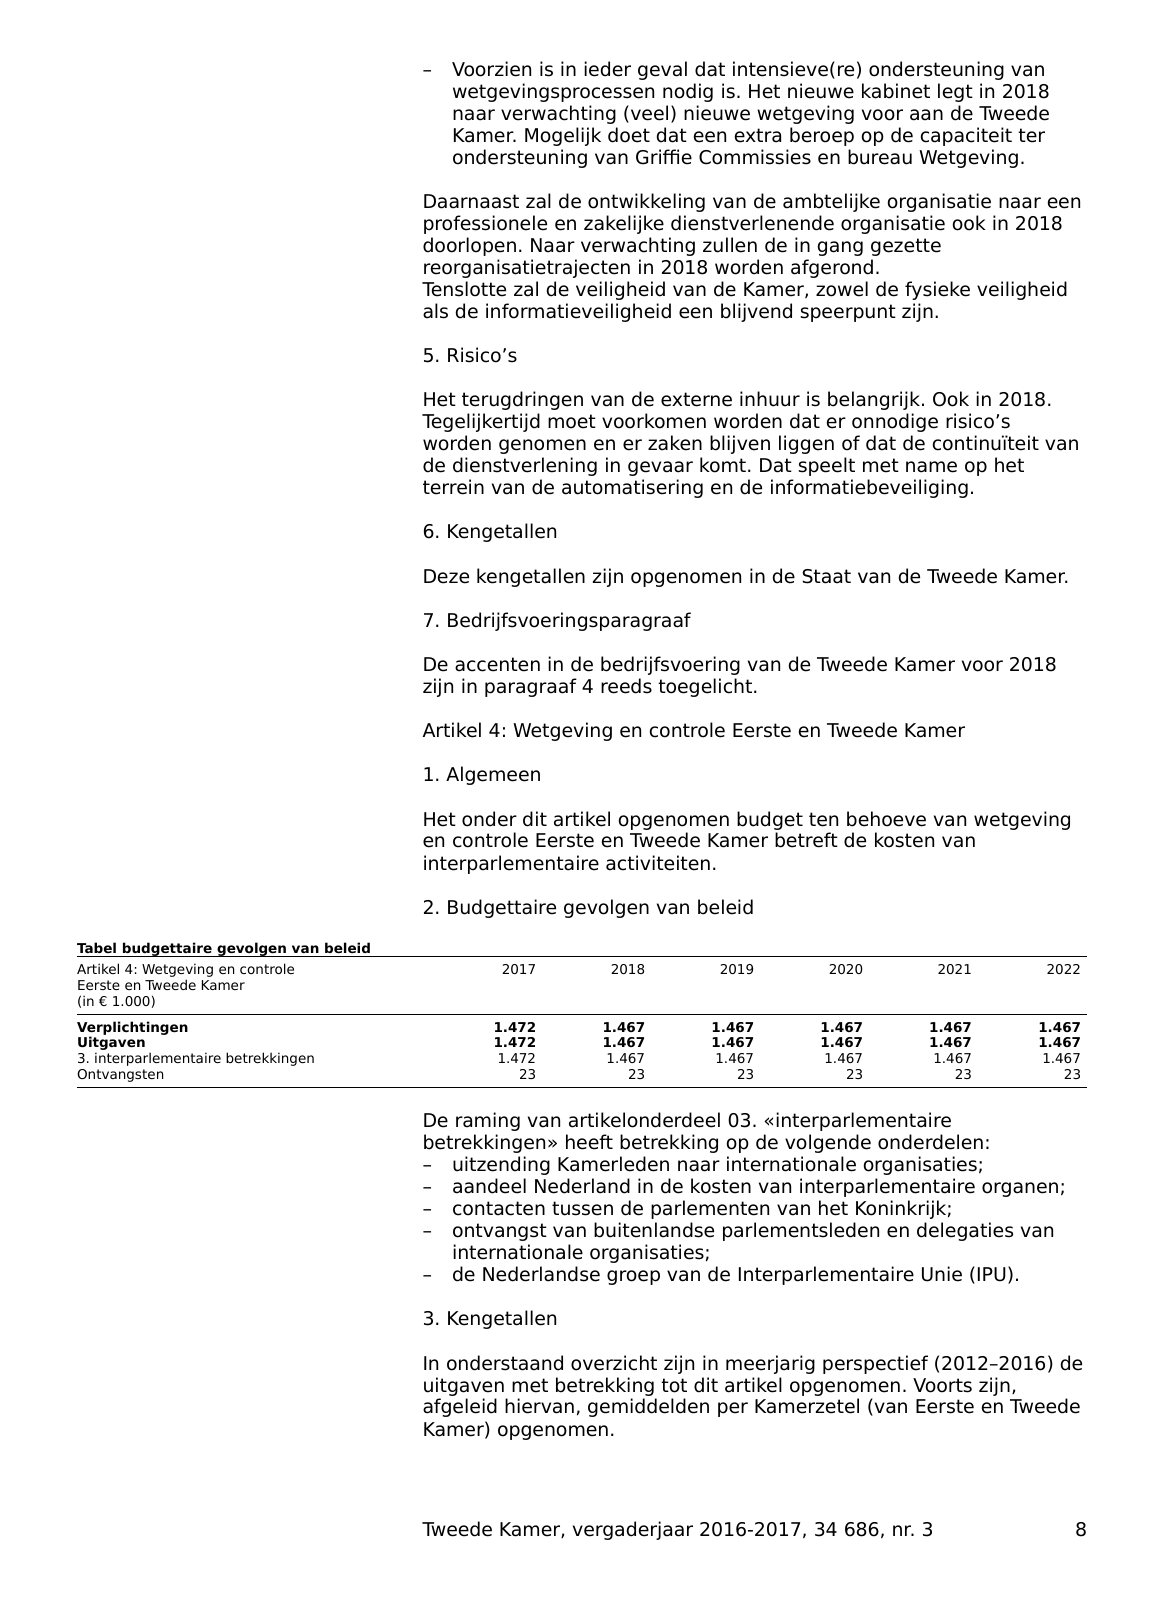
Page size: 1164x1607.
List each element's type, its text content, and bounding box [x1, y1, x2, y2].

text Daarnaast zal de ontwikkeling van de ambtelijke organisatie naar een professionele en zakelijke dienstverlenende organisatie ook in 2018 doorlopen. Naar verwachting zullen de in gang gezette reorganisatietrajecten in 2018 worden afgerond. [422, 191, 1087, 279]
table_cell 1.472 [433, 1015, 542, 1035]
table_cell 1.467 [542, 1035, 651, 1051]
table_header Tabel budgettaire gevolgen van beleid [77, 940, 1087, 956]
table_cell 1.467 [760, 1015, 869, 1035]
subtitle 2. Budgettaire gevolgen van beleid [422, 897, 1087, 918]
table_cell 1.467 [760, 1051, 869, 1067]
text – de Nederlandse groep van de Interparlementaire Unie (IPU). [422, 1264, 1087, 1286]
table_cell 2020 [760, 957, 869, 1014]
table_cell 23 [542, 1067, 651, 1087]
text Tenslotte zal de veiligheid van de Kamer, zowel de fysieke veiligheid als de informatieveiligheid een blijvend speerpunt zijn. [422, 279, 1087, 323]
table_cell 1.467 [760, 1035, 869, 1051]
table_cell 2017 [433, 957, 542, 1014]
subtitle 1. Algemeen [422, 764, 1087, 786]
table_cell 1.467 [978, 1015, 1087, 1035]
text – uitzending Kamerleden naar internationale organisaties; [422, 1154, 1087, 1176]
subtitle 7. Bedrijfsvoeringsparagraaf [422, 610, 1087, 632]
table_cell 2019 [651, 957, 760, 1014]
table_cell 23 [869, 1067, 978, 1087]
subtitle 6. Kengetallen [422, 521, 1087, 543]
table_cell 1.467 [651, 1051, 760, 1067]
table_cell 1.472 [433, 1035, 542, 1051]
text De accenten in de bedrijfsvoering van de Tweede Kamer voor 2018 zijn in paragraaf 4 reeds toegelicht. [422, 654, 1087, 698]
table_cell 23 [978, 1067, 1087, 1087]
table_cell 2018 [542, 957, 651, 1014]
table_cell 2021 [869, 957, 978, 1014]
table_cell 2022 [978, 957, 1087, 1014]
text – aandeel Nederland in de kosten van interparlementaire organen; [422, 1176, 1087, 1198]
table_cell 1.467 [869, 1051, 978, 1067]
table_cell 1.467 [869, 1015, 978, 1035]
text – Voorzien is in ieder geval dat intensieve(re) ondersteuning van wetgevingsprocessen nodig is. Het nieuwe kabinet legt in 2018 naar verwachting (veel) nieuwe wetgeving voor aan de Tweede Kamer. Mogelijk doet dat een extra beroep op de capaciteit ter ondersteuning van Griffie Commissies en bureau Wetgeving. [422, 59, 1087, 169]
text – contacten tussen de parlementen van het Koninkrijk; [422, 1198, 1087, 1220]
table_cell 1.467 [869, 1035, 978, 1051]
text – ontvangst van buitenlandse parlementsleden en delegaties van internationale organisaties; [422, 1220, 1087, 1264]
subtitle 5. Risico’s [422, 345, 1087, 367]
subtitle 3. Kengetallen [422, 1308, 1087, 1330]
table_cell 3. interparlementaire betrekkingen [77, 1051, 433, 1067]
table_cell 1.467 [651, 1035, 760, 1051]
table_cell 23 [760, 1067, 869, 1087]
table_cell Artikel 4: Wetgeving en controle Eerste en Tweede Kamer (in € 1.000) [77, 957, 433, 1014]
text Het onder dit artikel opgenomen budget ten behoeve van wetgeving en controle Eerste en Tweede Kamer betreft de kosten van interparlementaire activiteiten. [422, 808, 1087, 874]
table_cell Uitgaven [77, 1035, 433, 1051]
table_cell Verplichtingen [77, 1015, 433, 1035]
table_cell Ontvangsten [77, 1067, 433, 1087]
table_cell 23 [651, 1067, 760, 1087]
table_cell 1.467 [651, 1015, 760, 1035]
table_cell 1.467 [978, 1035, 1087, 1051]
subtitle Artikel 4: Wetgeving en controle Eerste en Tweede Kamer [422, 720, 1087, 742]
table_cell 23 [433, 1067, 542, 1087]
text In onderstaand overzicht zijn in meerjarig perspectief (2012–2016) de uitgaven met betrekking tot dit artikel opgenomen. Voorts zijn, afgeleid hiervan, gemiddelden per Kamerzetel (van Eerste en Tweede Kamer) opgenomen. [422, 1352, 1087, 1440]
text De raming van artikelonderdeel 03. «interparlementaire betrekkingen» heeft betrekking op de volgende onderdelen: [422, 1110, 1087, 1154]
table_cell 1.472 [433, 1051, 542, 1067]
table_cell 1.467 [542, 1015, 651, 1035]
text Deze kengetallen zijn opgenomen in de Staat van de Tweede Kamer. [422, 566, 1087, 588]
table_cell 1.467 [978, 1051, 1087, 1067]
table_cell 1.467 [542, 1051, 651, 1067]
text Het terugdringen van de externe inhuur is belangrijk. Ook in 2018. Tegelijkertijd moet voorkomen worden dat er onnodige risico’s worden genomen en er zaken blijven liggen of dat de continuïteit van de dienstverlening in gevaar komt. Dat speelt met name op het terrein van de automatisering en de informatiebeveiliging. [422, 389, 1087, 499]
